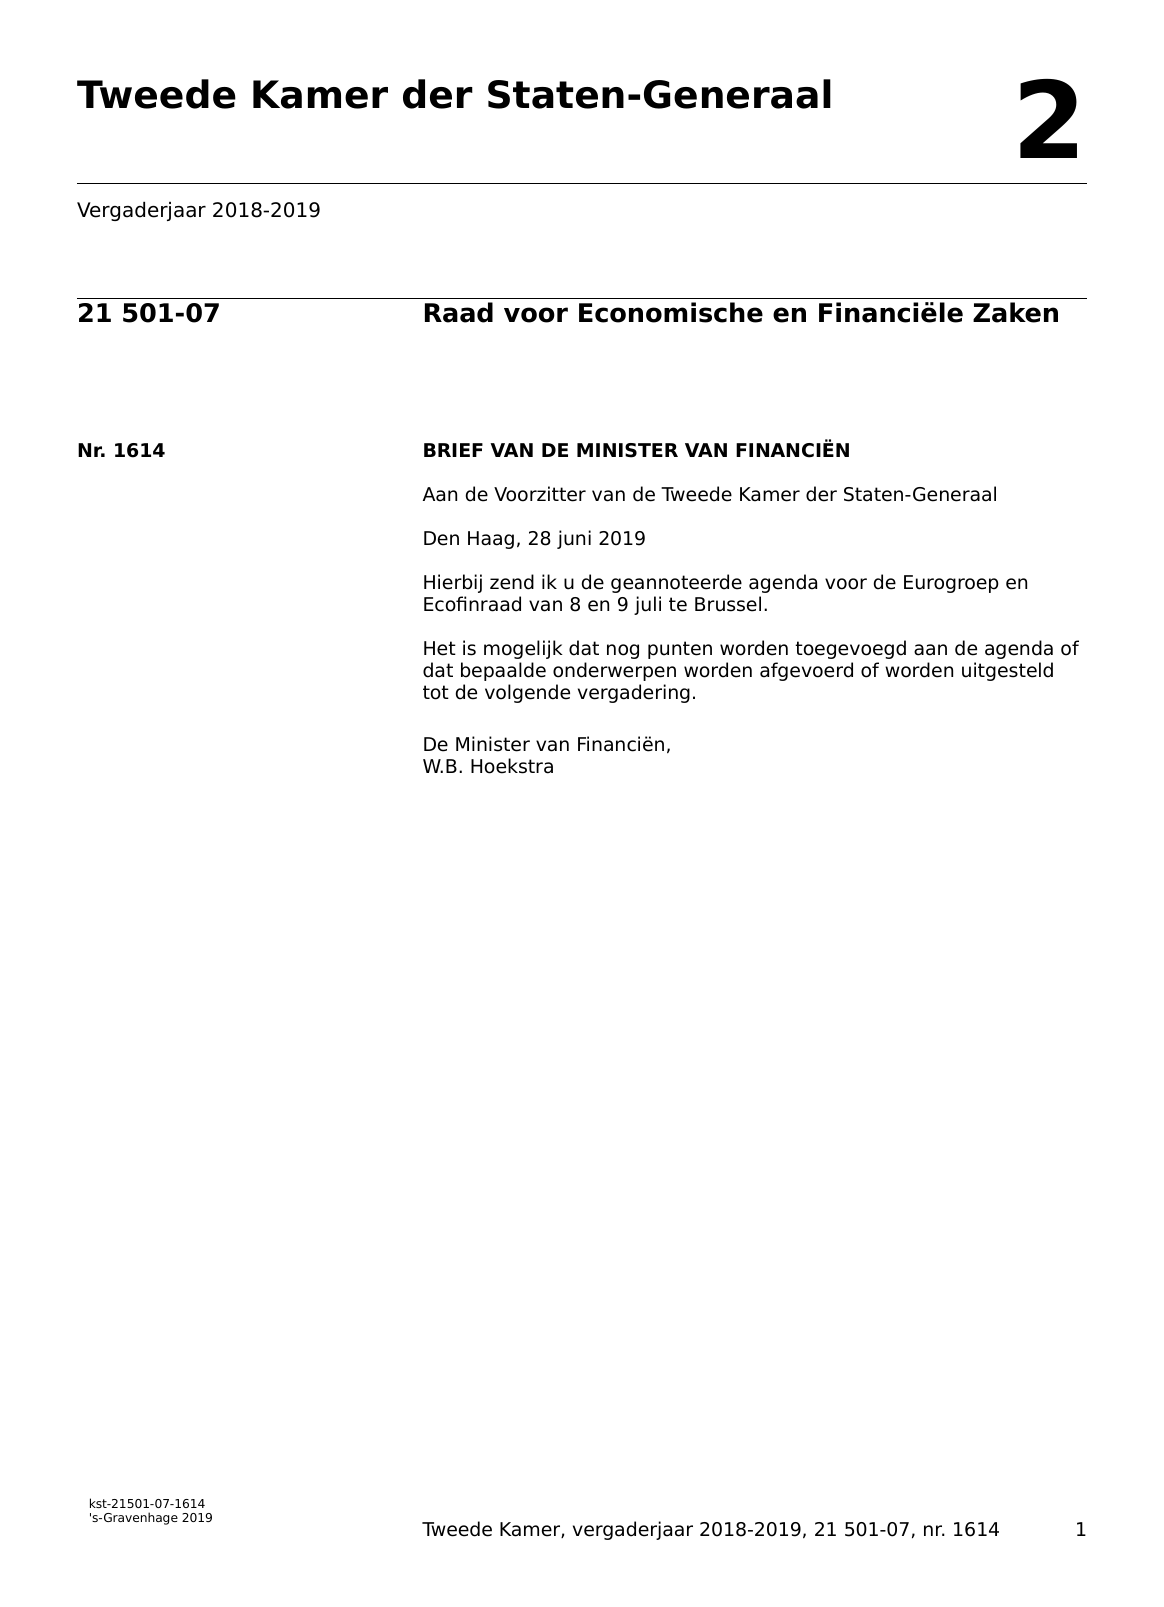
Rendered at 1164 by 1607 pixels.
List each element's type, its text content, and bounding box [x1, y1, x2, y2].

text Aan de Voorzitter van de Tweede Kamer der Staten-Generaal [422, 484, 1087, 506]
table_header Tweede Kamer der Staten-Generaal [77, 59, 886, 183]
text De Minister van Financiën, W.B. Hoekstra [422, 734, 1087, 778]
subtitle 21 501-07 Raad voor Economische en Financiële Zaken [77, 299, 1087, 329]
text Het is mogelijk dat nog punten worden toegevoegd aan de agenda of dat bepaalde onderwerpen worden afgevoerd of worden uitgesteld tot de volgende vergadering. [422, 638, 1087, 704]
text Hierbij zend ik u de geannoteerde agenda voor de Eurogroep en Ecofinraad van 8 en 9 juli te Brussel. [422, 572, 1087, 616]
text kst-21501-07-1614 [88, 1497, 323, 1511]
table_header 2 [886, 59, 1087, 183]
table_cell Vergaderjaar 2018-2019 [77, 184, 1087, 298]
text 's-Gravenhage 2019 [88, 1511, 323, 1525]
text Den Haag, 28 juni 2019 [422, 528, 1087, 550]
subtitle Nr. 1614 BRIEF VAN DE MINISTER VAN FINANCIËN [77, 440, 1087, 462]
